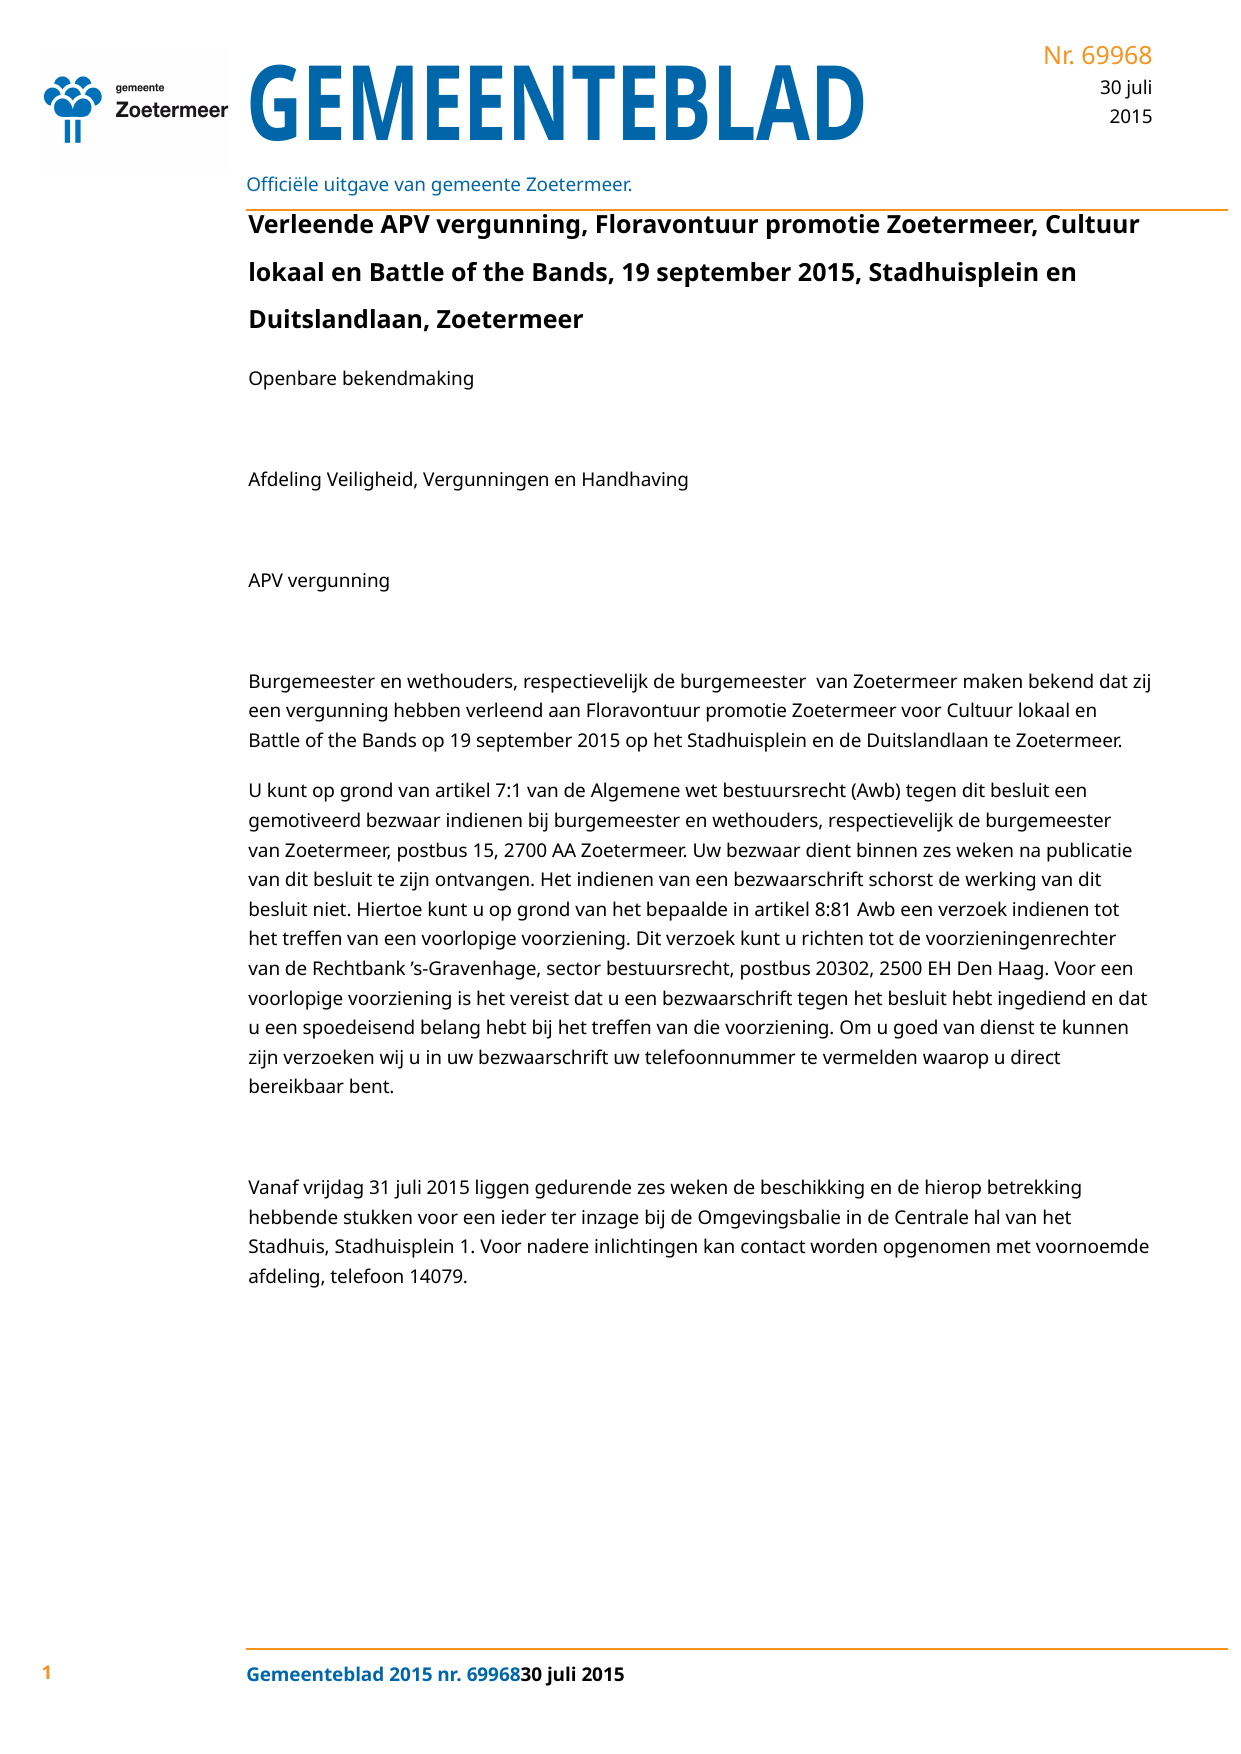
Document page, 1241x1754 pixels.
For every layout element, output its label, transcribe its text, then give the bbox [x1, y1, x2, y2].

text Verleende APV vergunning, Floravontuur promotie Zoetermeer, Cultuur lokaal en Battle of the Bands, 19 september 2015, Stadhuisplein en Duitslandlaan, Zoetermeer [248, 211, 1152, 336]
text Openbare bekendmaking [248, 366, 1152, 391]
text Afdeling Veiligheid, Vergunningen en Handhaving [248, 466, 1152, 492]
text Burgemeester en wethouders, respectievelijk de burgemeester van Zoetermeer maken bekend dat zij een vergunning hebben verleend aan Floravontuur promotie Zoetermeer voor Cultuur lokaal en Battle of the Bands op 19 september 2015 op het Stadhuisplein en de Duitslandlaan te Zoetermeer. [248, 668, 1152, 753]
text U kunt op grond van artikel 7:1 van de Algemene wet bestuursrecht (Awb) tegen dit besluit een gemotiveerd bezwaar indienen bij burgemeester en wethouders, respectievelijk de burgemeester van Zoetermeer, postbus 15, 2700 AA Zoetermeer. Uw bezwaar dient binnen zes weken na publicatie van dit besluit te zijn ontvangen. Het indienen van een bezwaarschrift schorst de werking van dit besluit niet. Hiertoe kunt u op grond van het bepaalde in artikel 8:81 Awb een verzoek indienen tot het treffen van een voorlopige voorziening. Dit verzoek kunt u richten tot de voorzieningenrechter van de Rechtbank ’s-Gravenhage, sector bestuursrecht, postbus 20302, 2500 EH Den Haag. Voor een voorlopige voorziening is het vereist dat u een bezwaarschrift tegen het besluit hebt ingediend en dat u een spoedeisend belang hebt bij het treffen van die voorziening. Om u goed van dienst te kunnen zijn verzoeken wij u in uw bezwaarschrift uw telefoonnummer te vermelden waarop u direct bereikbaar bent. [248, 778, 1152, 1099]
text APV vergunning [248, 567, 1152, 593]
text Vanaf vrijdag 31 juli 2015 liggen gedurende zes weken de beschikking en de hierop betrekking hebbende stukken voor een ieder ter inzage bij de Omgevingsbalie in de Centrale hal van het Stadhuis, Stadhuisplein 1. Voor nadere inlichtingen kan contact worden opgenomen met voornoemde afdeling, telefoon 14079. [248, 1174, 1152, 1289]
picture [41, 47, 231, 172]
